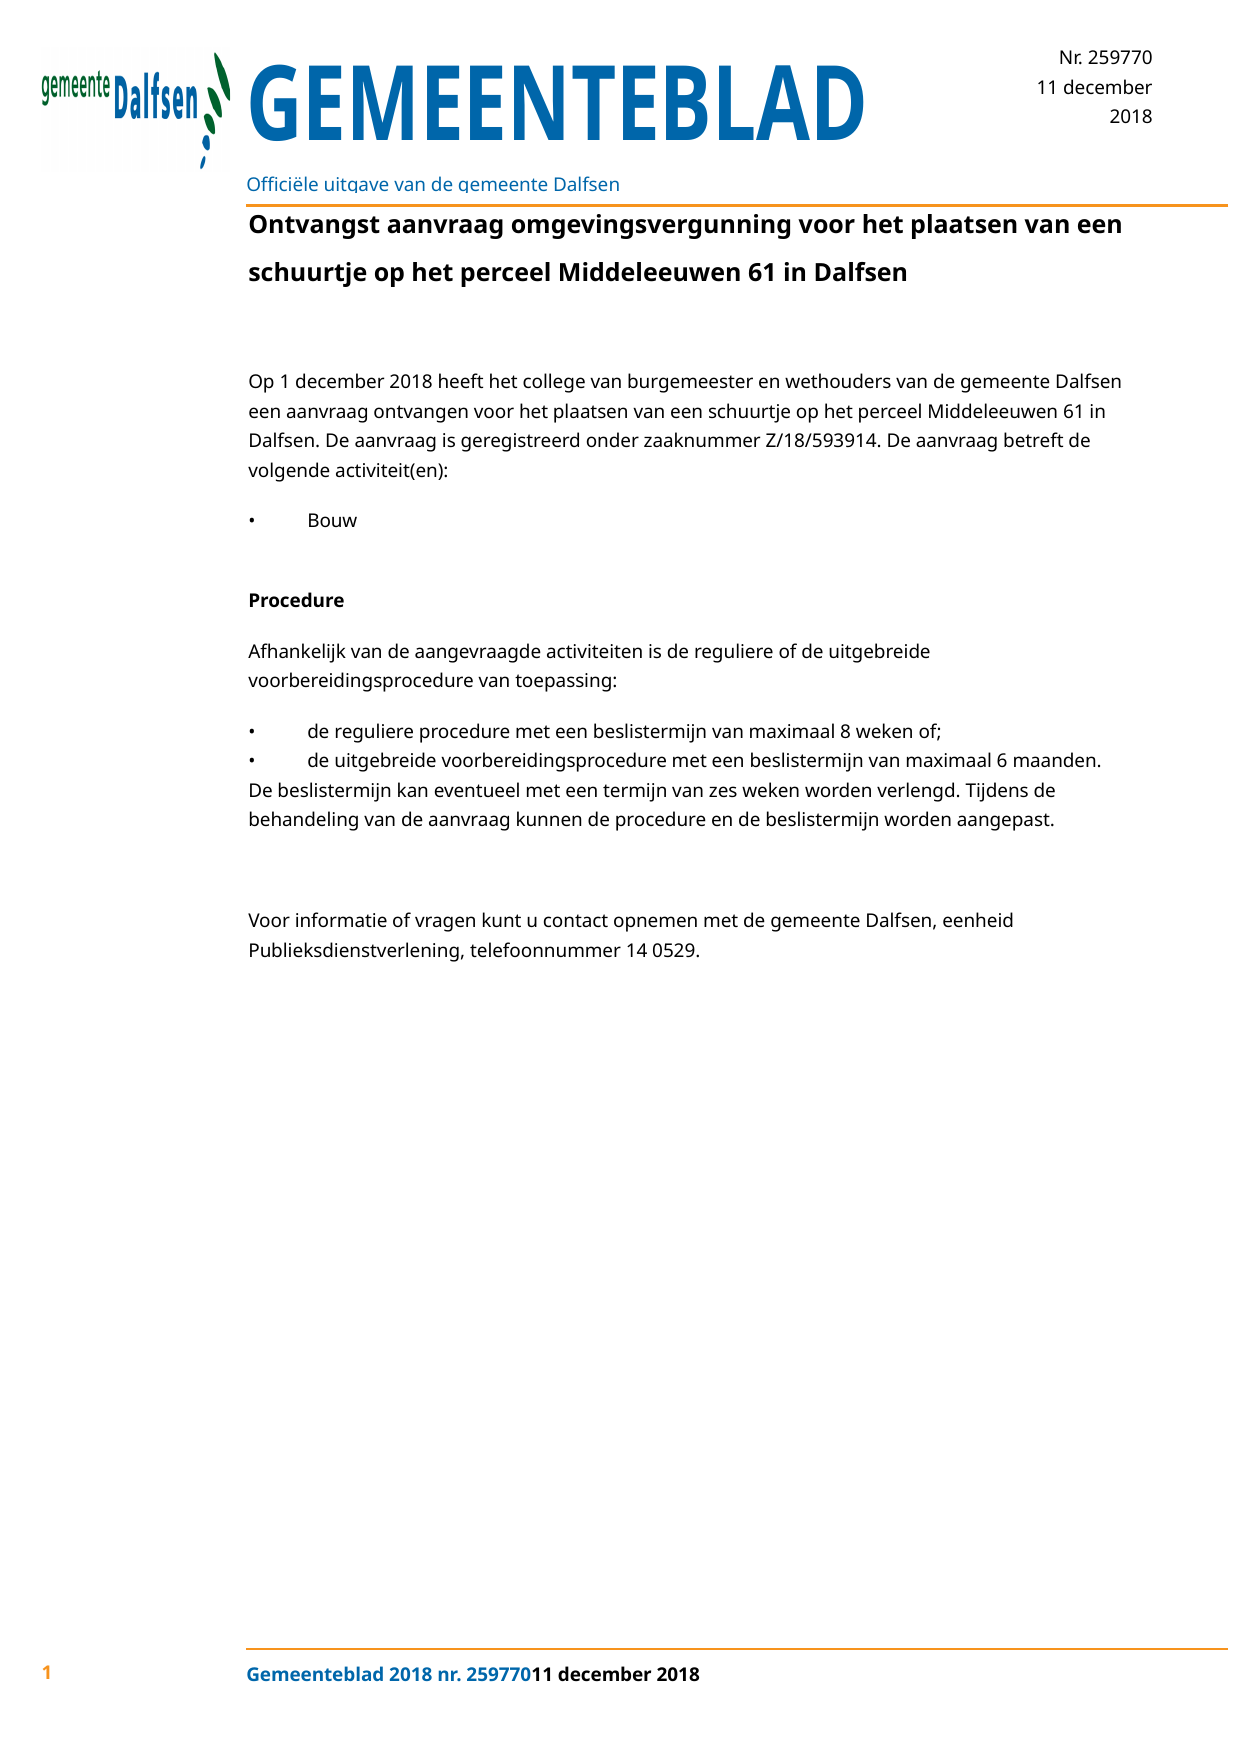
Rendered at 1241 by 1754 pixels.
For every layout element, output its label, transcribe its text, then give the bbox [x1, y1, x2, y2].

picture [41, 47, 231, 172]
text Procedure [248, 587, 1152, 613]
text Op 1 december 2018 heeft het college van burgemeester en wethouders van de gemeente Dalfsen een aanvraag ontvangen voor het plaatsen van een schuurtje op het perceel Middeleeuwen 61 in Dalfsen. De aanvraag is geregistreerd onder zaaknummer Z/18/593914. De aanvraag betreft de volgende activiteit(en): [248, 368, 1152, 483]
text Afhankelijk van de aangevraagde activiteiten is de reguliere of de uitgebreide voorbereidingsprocedure van toepassing: [248, 638, 1152, 693]
list de reguliere procedure met een beslistermijn van maximaal 8 weken of; [248, 718, 1152, 744]
list Bouw [248, 507, 1152, 533]
text De beslistermijn kan eventueel met een termijn van zes weken worden verlengd. Tijdens de behandeling van de aanvraag kunnen de procedure en de beslistermijn worden aangepast. [248, 777, 1152, 832]
text Voor informatie of vragen kunt u contact opnemen met de gemeente Dalfsen, eenheid Publieksdienstverlening, telefoonnummer 14 0529. [248, 907, 1152, 963]
list de uitgebreide voorbereidingsprocedure met een beslistermijn van maximaal 6 maanden. [248, 747, 1152, 773]
text Ontvangst aanvraag omgevingsvergunning voor het plaatsen van een schuurtje op het perceel Middeleeuwen 61 in Dalfsen [248, 207, 1152, 288]
